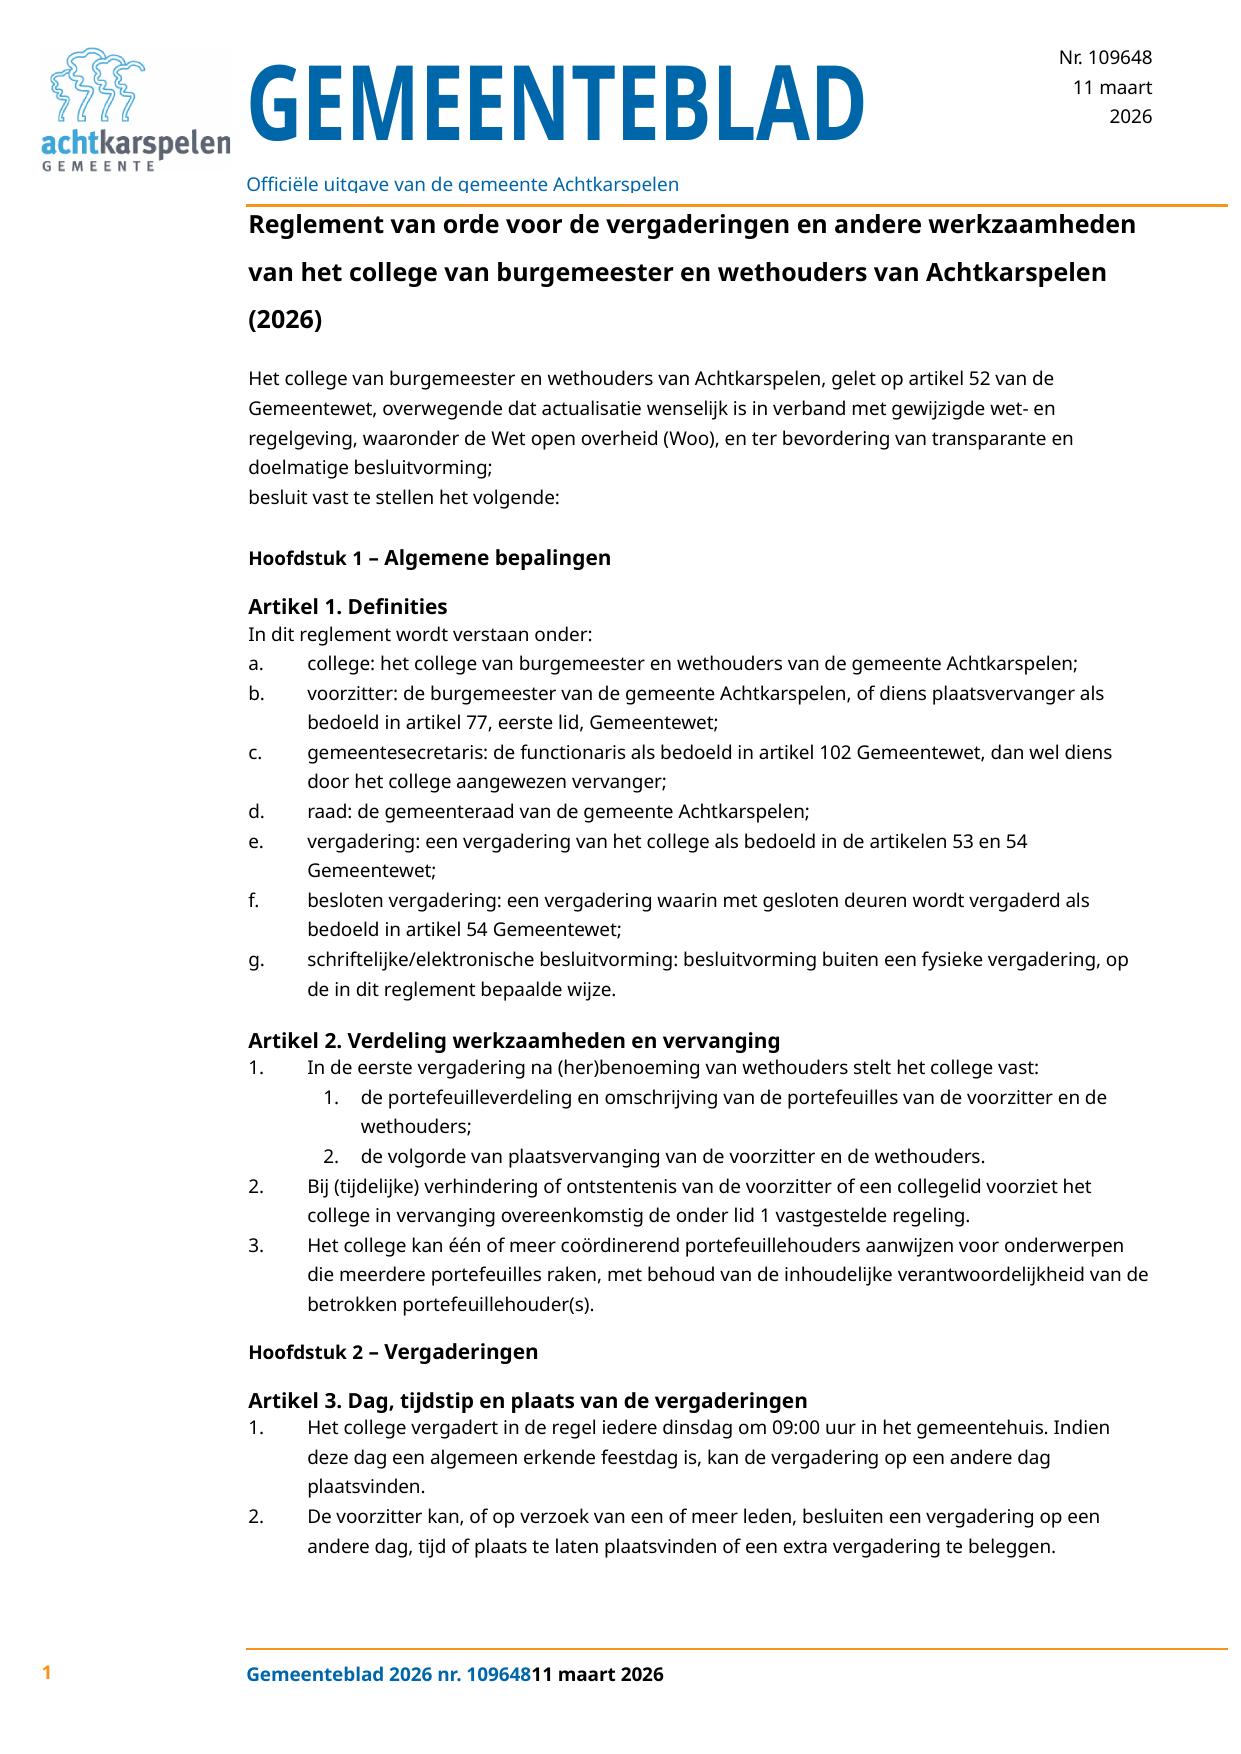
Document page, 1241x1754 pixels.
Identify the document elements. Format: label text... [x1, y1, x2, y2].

list raad: de gemeenteraad van de gemeente Achtkarspelen; [248, 798, 1152, 824]
list Het college vergadert in de regel iedere dinsdag om 09:00 uur in het gemeentehuis. Indien deze dag een algemeen erkende feestdag is, kan de vergadering op een andere dag plaatsvinden. [248, 1414, 1152, 1499]
list gemeentesecretaris: de functionaris als bedoeld in artikel 102 Gemeentewet, dan wel diens door het college aangewezen vervanger; [248, 739, 1152, 794]
list In de eerste vergadering na (her)benoeming van wethouders stelt het college vast: [248, 1054, 1152, 1080]
list voorzitter: de burgemeester van de gemeente Achtkarspelen, of diens plaatsvervanger als bedoeld in artikel 77, eerste lid, Gemeentewet; [248, 680, 1152, 735]
text In dit reglement wordt verstaan onder: [248, 621, 1152, 646]
list vergadering: een vergadering van het college als bedoeld in de artikelen 53 en 54 Gemeentewet; [248, 828, 1152, 883]
text Reglement van orde voor de vergaderingen en andere werkzaamheden van het college van burgemeester en wethouders van Achtkarspelen (2026) [248, 207, 1152, 336]
text besluit vast te stellen het volgende: [248, 484, 1152, 509]
list De voorzitter kan, of op verzoek van een of meer leden, besluiten een vergadering op een andere dag, tijd of plaats te laten plaatsvinden of een extra vergadering te beleggen. [248, 1503, 1152, 1559]
list besloten vergadering: een vergadering waarin met gesloten deuren wordt vergaderd als bedoeld in artikel 54 Gemeentewet; [248, 887, 1152, 942]
picture [41, 47, 231, 172]
list college: het college van burgemeester en wethouders van de gemeente Achtkarspelen; [248, 650, 1152, 676]
text Het college van burgemeester en wethouders van Achtkarspelen, gelet op artikel 52 van de Gemeentewet, overwegende dat actualisatie wenselijk is in verband met gewijzigde wet- en regelgeving, waaronder de Wet open overheid (Woo), en ter bevordering van transparante en doelmatige besluitvorming; [248, 366, 1152, 480]
text Hoofdstuk 2 – Vergaderingen [248, 1337, 1152, 1365]
list de volgorde van plaatsvervanging van de voorzitter en de wethouders. [323, 1143, 1152, 1169]
text Artikel 3. Dag, tijdstip en plaats van de vergaderingen [248, 1386, 1152, 1414]
text Artikel 1. Definities [248, 592, 1152, 621]
list Bij (tijdelijke) verhindering of ontstentenis van de voorzitter of een collegelid voorziet het college in vervanging overeenkomstig de onder lid 1 vastgestelde regeling. [248, 1173, 1152, 1228]
text Hoofdstuk 1 – Algemene bepalingen [248, 543, 1152, 571]
list schriftelijke/elektronische besluitvorming: besluitvorming buiten een fysieke vergadering, op de in dit reglement bepaalde wijze. [248, 946, 1152, 1001]
list de portefeuilleverdeling en omschrijving van de portefeuilles van de voorzitter en de wethouders; [323, 1084, 1152, 1139]
list Het college kan één of meer coördinerend portefeuillehouders aanwijzen voor onderwerpen die meerdere portefeuilles raken, met behoud van de inhoudelijke verantwoordelijkheid van de betrokken portefeuillehouder(s). [248, 1232, 1152, 1317]
text Artikel 2. Verdeling werkzaamheden en vervanging [248, 1026, 1152, 1054]
